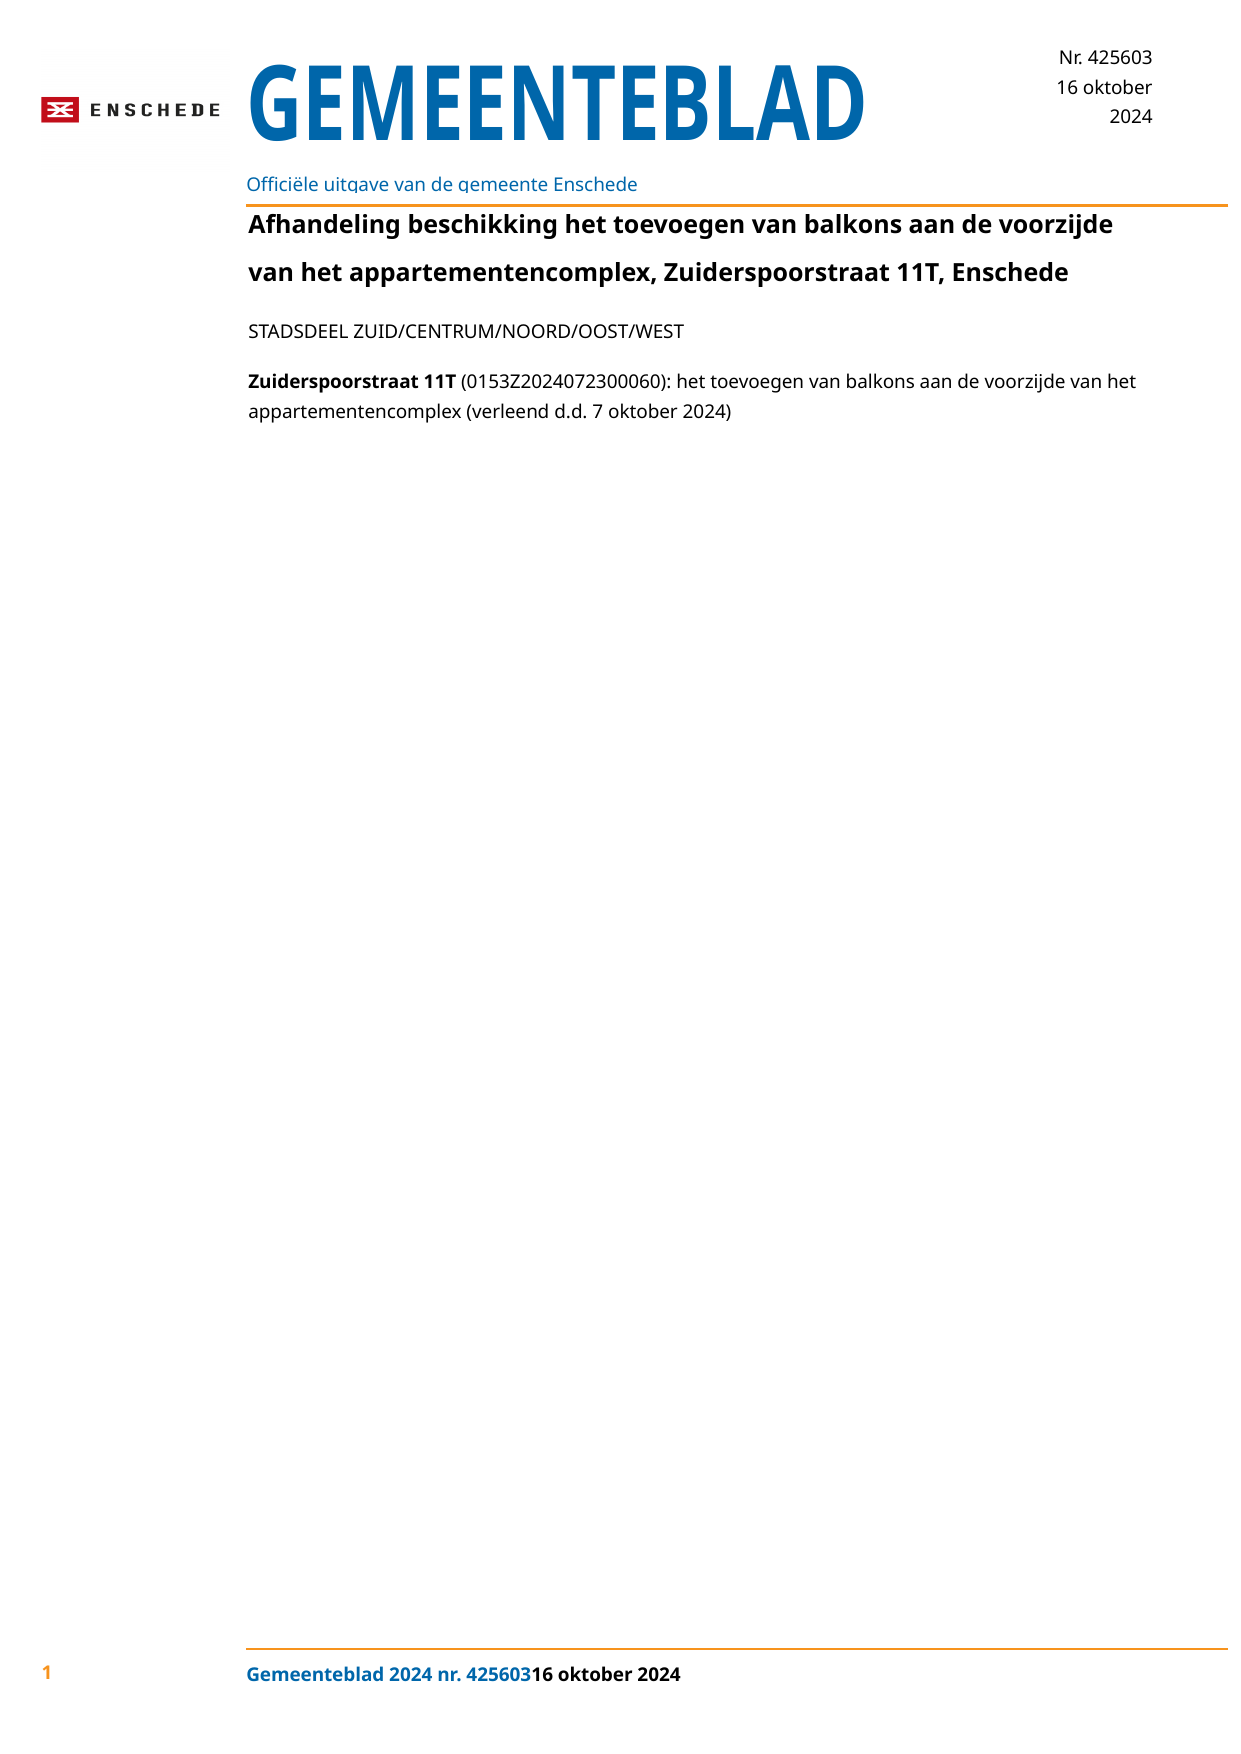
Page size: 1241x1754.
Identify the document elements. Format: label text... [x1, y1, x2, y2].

text Afhandeling beschikking het toevoegen van balkons aan de voorzijde van het appartementencomplex, Zuiderspoorstraat 11T, Enschede [248, 207, 1152, 288]
picture [41, 47, 231, 172]
text Zuiderspoorstraat 11T (0153Z2024072300060): het toevoegen van balkons aan de voorzijde van het appartementencomplex (verleend d.d. 7 oktober 2024) [248, 368, 1152, 424]
text STADSDEEL ZUID/CENTRUM/NOORD/OOST/WEST [248, 318, 1152, 344]
